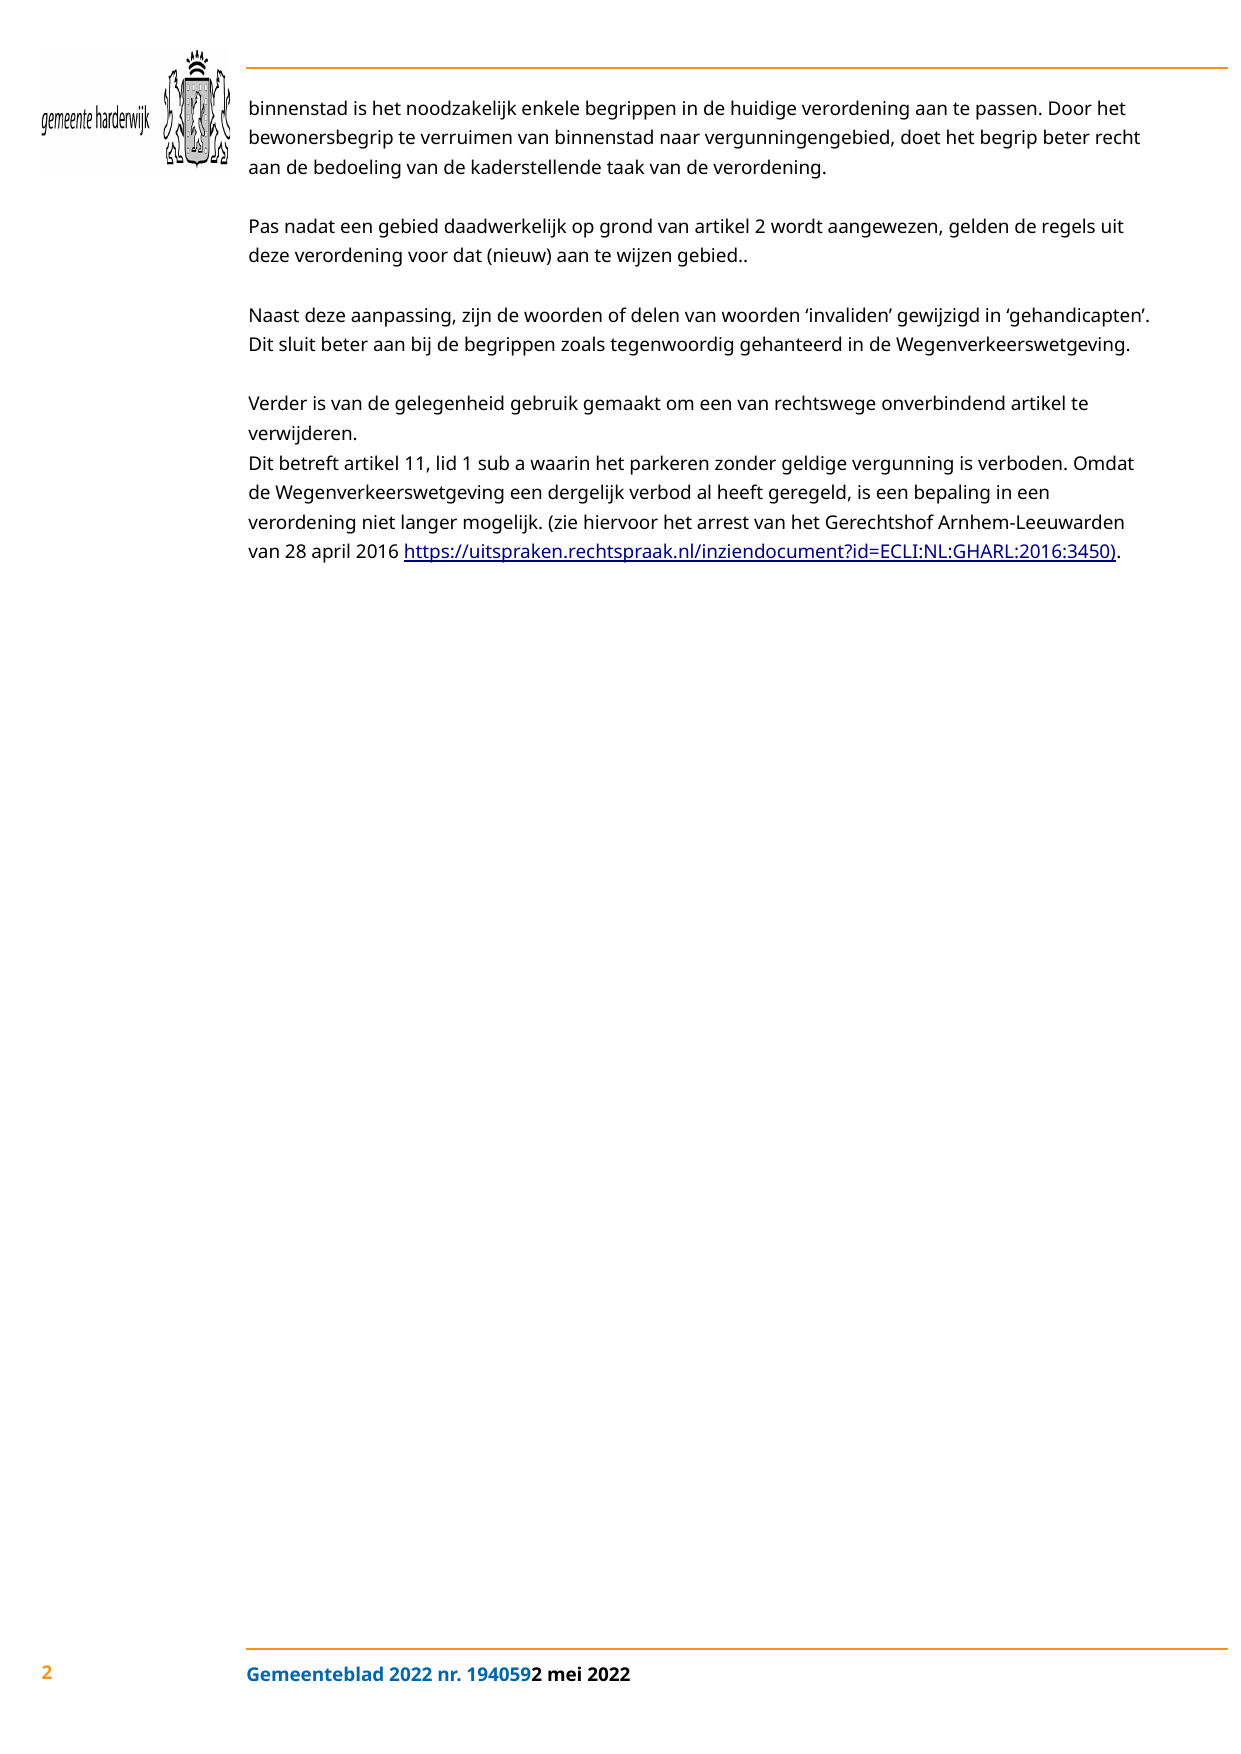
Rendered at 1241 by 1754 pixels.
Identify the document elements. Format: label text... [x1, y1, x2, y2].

text binnenstad is het noodzakelijk enkele begrippen in de huidige verordening aan te passen. Door het bewonersbegrip te verruimen van binnenstad naar vergunningengebied, doet het begrip beter recht aan de bedoeling van de kaderstellende taak van de verordening. [248, 95, 1152, 180]
picture [41, 47, 231, 172]
text Pas nadat een gebied daadwerkelijk op grond van artikel 2 wordt aangewezen, gelden de regels uit deze verordening voor dat (nieuw) aan te wijzen gebied.. [248, 213, 1152, 268]
text Dit betreft artikel 11, lid 1 sub a waarin het parkeren zonder geldige vergunning is verboden. Omdat de Wegenverkeerswetgeving een dergelijk verbod al heeft geregeld, is een bepaling in een verordening niet langer mogelijk. (zie hiervoor het arrest van het Gerechtshof Arnhem-Leeuwarden van 28 april 2016 https://uitspraken.rechtspraak.nl/inziendocument?id=ECLI:NL:GHARL:2016:3450). [248, 450, 1152, 564]
text Naast deze aanpassing, zijn de woorden of delen van woorden ‘invaliden’ gewijzigd in ‘gehandicapten’. Dit sluit beter aan bij de begrippen zoals tegenwoordig gehanteerd in de Wegenverkeerswetgeving. [248, 302, 1152, 357]
text Verder is van de gelegenheid gebruik gemaakt om een van rechtswege onverbindend artikel te verwijderen. [248, 391, 1152, 446]
